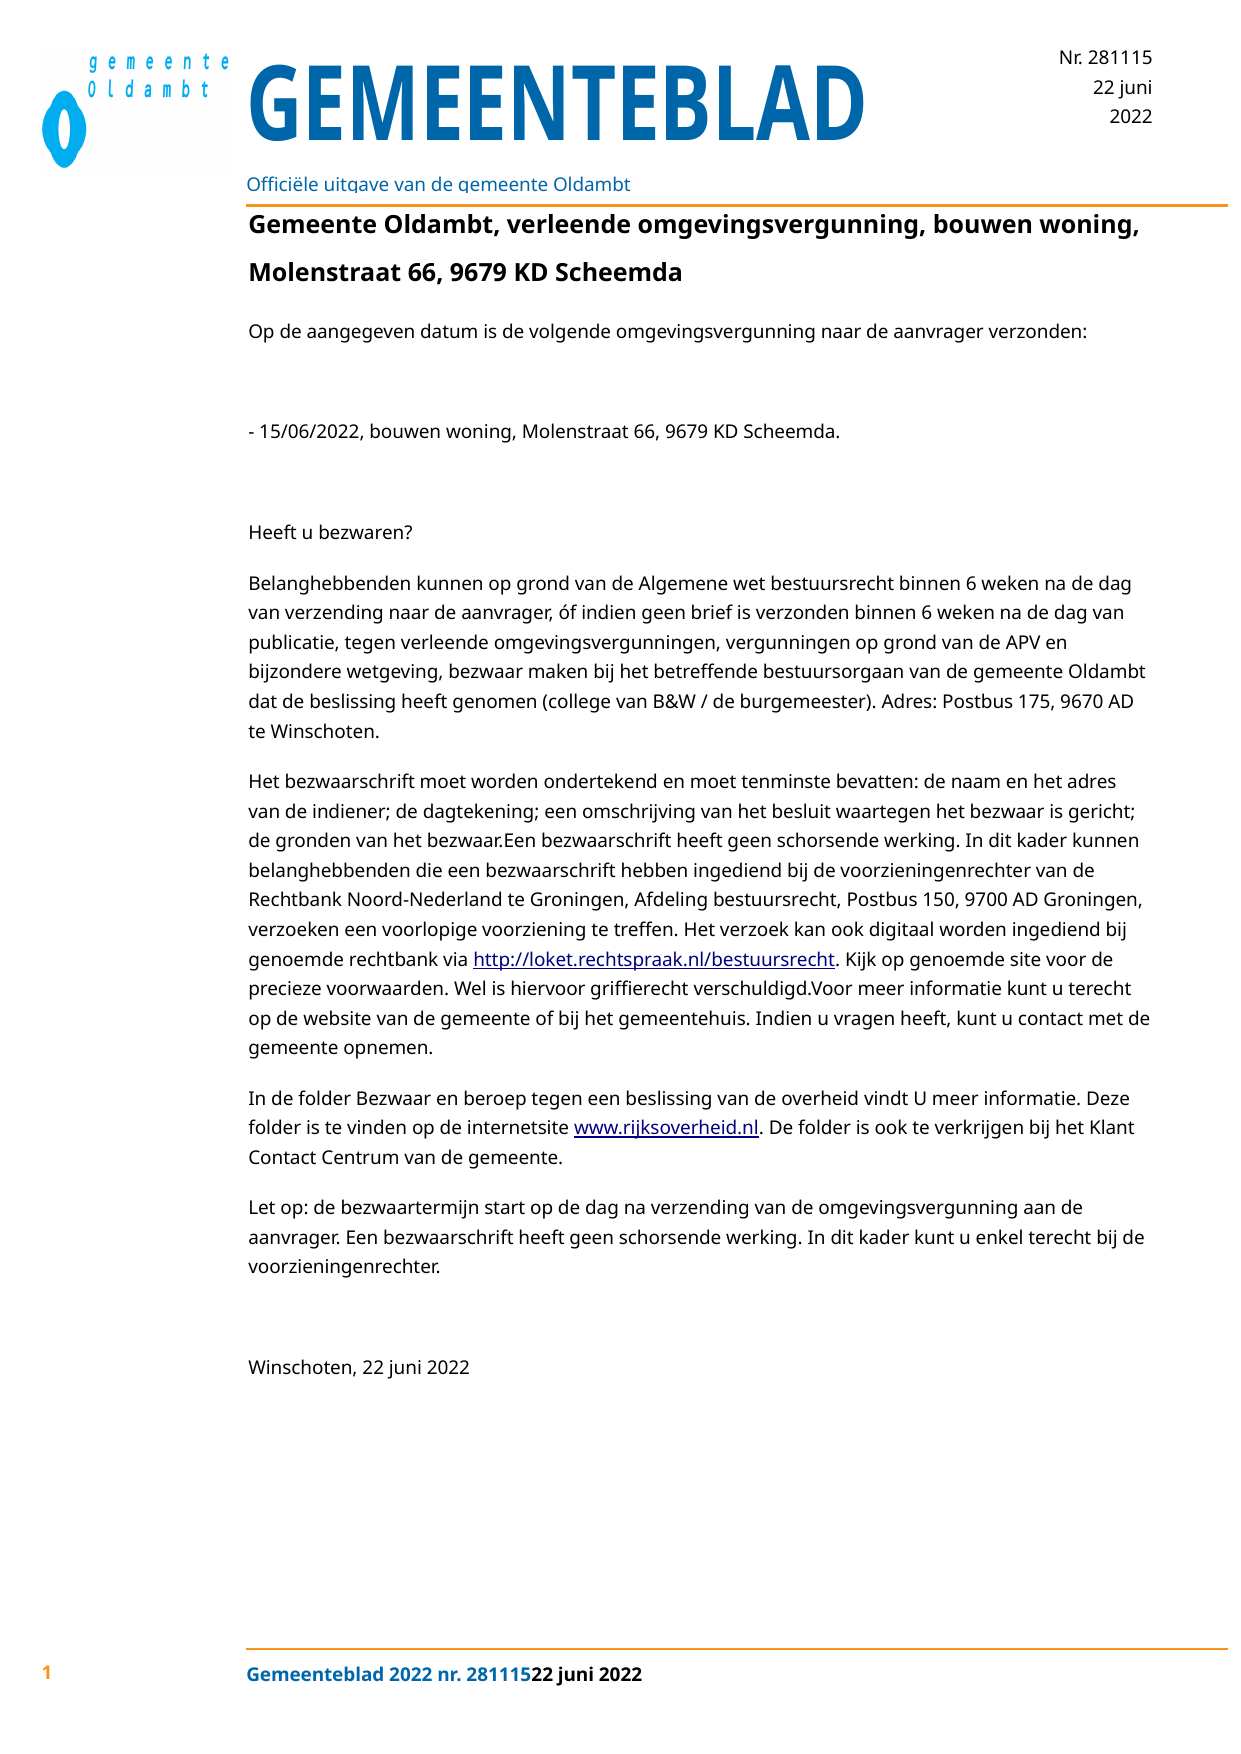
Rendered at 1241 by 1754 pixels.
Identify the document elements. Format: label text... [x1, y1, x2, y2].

text Gemeente Oldambt, verleende omgevingsvergunning, bouwen woning, Molenstraat 66, 9679 KD Scheemda [248, 207, 1152, 288]
text Let op: de bezwaartermijn start op de dag na verzending van de omgevingsvergunning aan de aanvrager. Een bezwaarschrift heeft geen schorsende werking. In dit kader kunt u enkel terecht bij de voorzieningenrechter. [248, 1194, 1152, 1279]
text Belanghebbenden kunnen op grond van de Algemene wet bestuursrecht binnen 6 weken na de dag van verzending naar de aanvrager, óf indien geen brief is verzonden binnen 6 weken na de dag van publicatie, tegen verleende omgevingsvergunningen, vergunningen op grond van de APV en bijzondere wetgeving, bezwaar maken bij het betreffende bestuursorgaan van de gemeente Oldambt dat de beslissing heeft genomen (college van B&W / de burgemeester). Adres: Postbus 175, 9670 AD te Winschoten. [248, 570, 1152, 744]
text Winschoten, 22 juni 2022 [248, 1354, 1152, 1380]
text - 15/06/2022, bouwen woning, Molenstraat 66, 9679 KD Scheemda. [248, 419, 1152, 444]
text Het bezwaarschrift moet worden ondertekend en moet tenminste bevatten: de naam en het adres van de indiener; de dagtekening; een omschrijving van het besluit waartegen het bezwaar is gericht; de gronden van het bezwaar.Een bezwaarschrift heeft geen schorsende werking. In dit kader kunnen belanghebbenden die een bezwaarschrift hebben ingediend bij de voorzieningenrechter van de Rechtbank Noord-Nederland te Groningen, Afdeling bestuursrecht, Postbus 150, 9700 AD Groningen, verzoeken een voorlopige voorziening te treffen. Het verzoek kan ook digitaal worden ingediend bij genoemde rechtbank via http://loket.rechtspraak.nl/bestuursrecht. Kijk op genoemde site voor de precieze voorwaarden. Wel is hiervoor griffierecht verschuldigd.Voor meer informatie kunt u terecht op de website van de gemeente of bij het gemeentehuis. Indien u vragen heeft, kunt u contact met de gemeente opnemen. [248, 768, 1152, 1060]
picture [41, 47, 231, 172]
text Op de aangegeven datum is de volgende omgevingsvergunning naar de aanvrager verzonden: [248, 318, 1152, 344]
text Heeft u bezwaren? [248, 519, 1152, 545]
text In de folder Bezwaar en beroep tegen een beslissing van de overheid vindt U meer informatie. Deze folder is te vinden op de internetsite www.rijksoverheid.nl. De folder is ook te verkrijgen bij het Klant Contact Centrum van de gemeente. [248, 1085, 1152, 1170]
